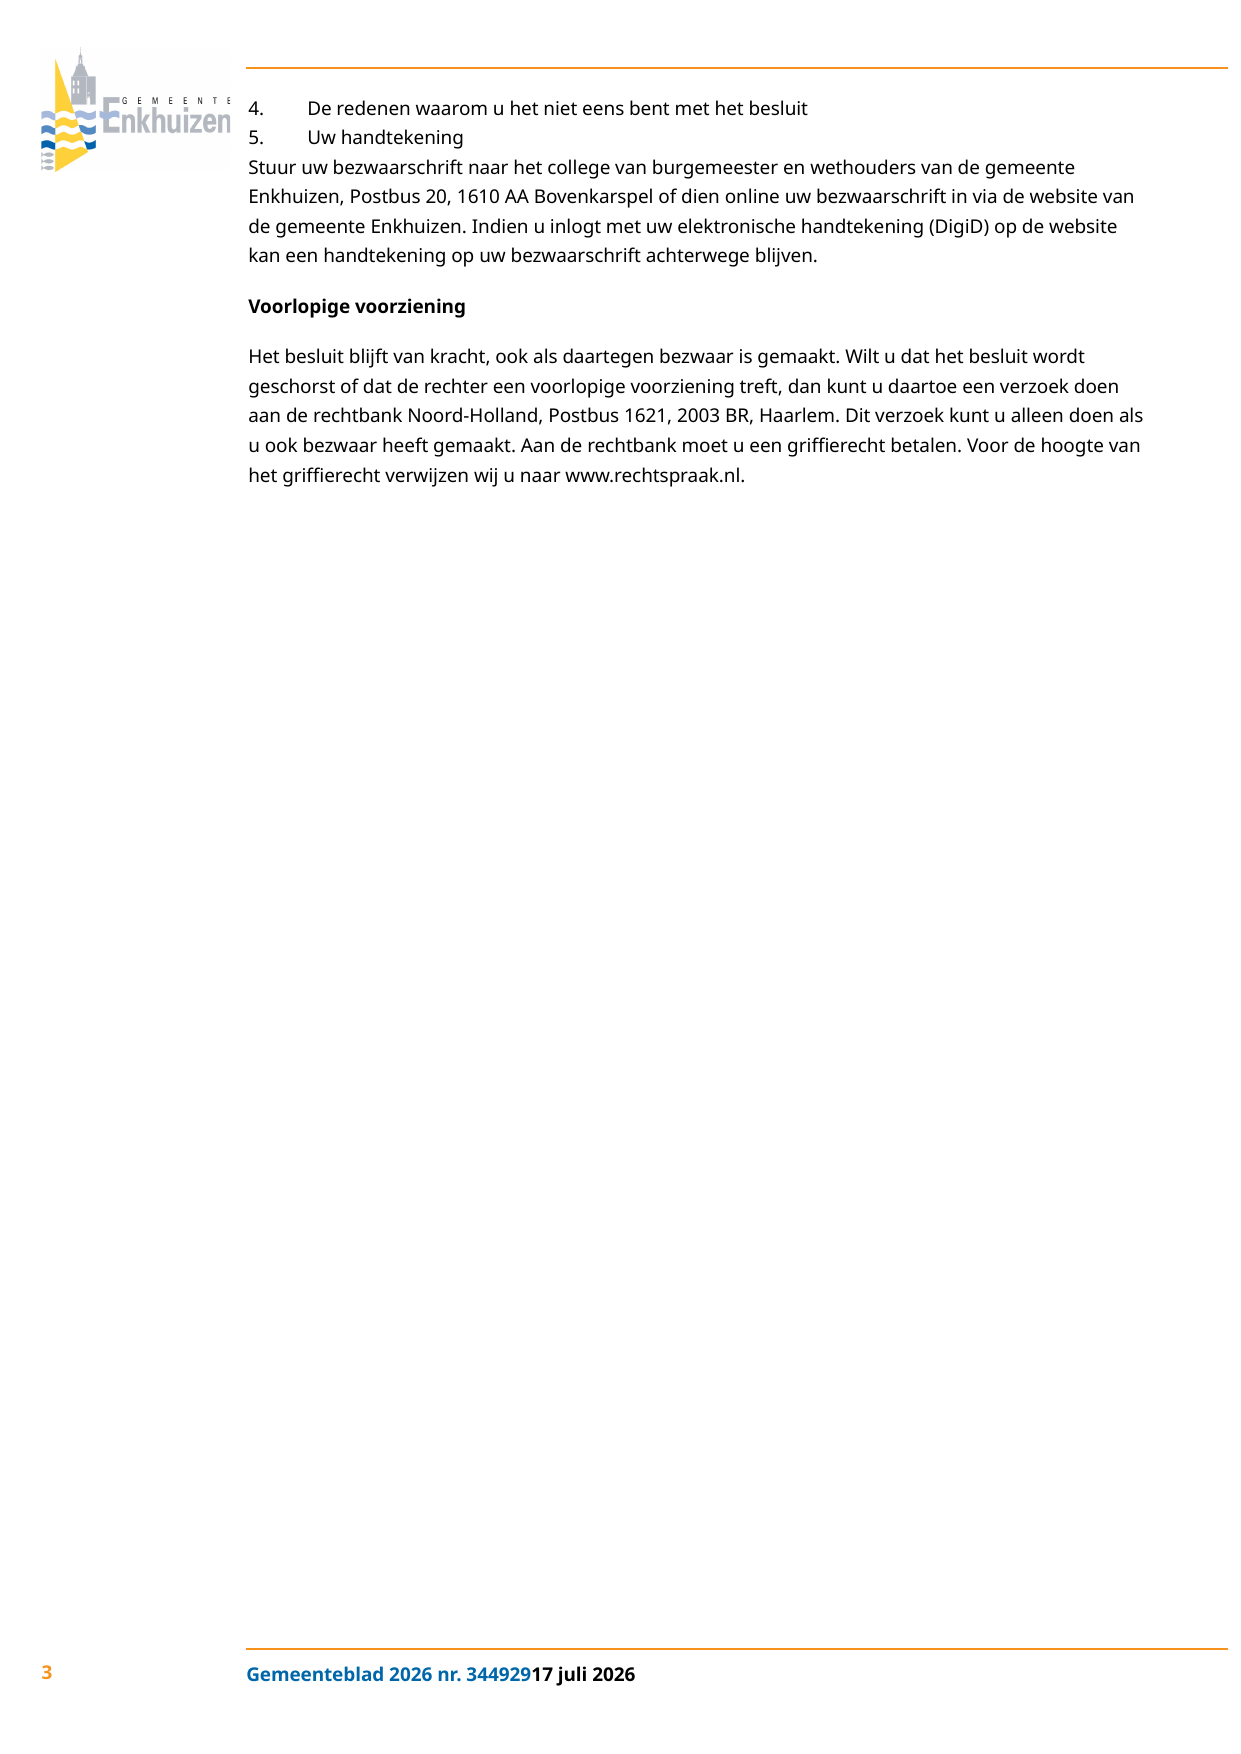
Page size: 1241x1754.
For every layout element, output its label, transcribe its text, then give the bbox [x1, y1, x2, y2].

picture [41, 47, 231, 172]
text Stuur uw bezwaarschrift naar het college van burgemeester en wethouders van de gemeente Enkhuizen, Postbus 20, 1610 AA Bovenkarspel of dien online uw bezwaarschrift in via de website van de gemeente Enkhuizen. Indien u inlogt met uw elektronische handtekening (DigiD) op de website kan een handtekening op uw bezwaarschrift achterwege blijven. [248, 154, 1152, 268]
list Uw handtekening [248, 124, 1152, 150]
list De redenen waarom u het niet eens bent met het besluit [248, 95, 1152, 121]
text Het besluit blijft van kracht, ook als daartegen bezwaar is gemaakt. Wilt u dat het besluit wordt geschorst of dat de rechter een voorlopige voorziening treft, dan kunt u daartoe een verzoek doen aan de rechtbank Noord-Holland, Postbus 1621, 2003 BR, Haarlem. Dit verzoek kunt u alleen doen als u ook bezwaar heeft gemaakt. Aan de rechtbank moet u een griffierecht betalen. Voor de hoogte van het griffierecht verwijzen wij u naar www.rechtspraak.nl. [248, 343, 1152, 488]
text Voorlopige voorziening [248, 293, 1152, 319]
